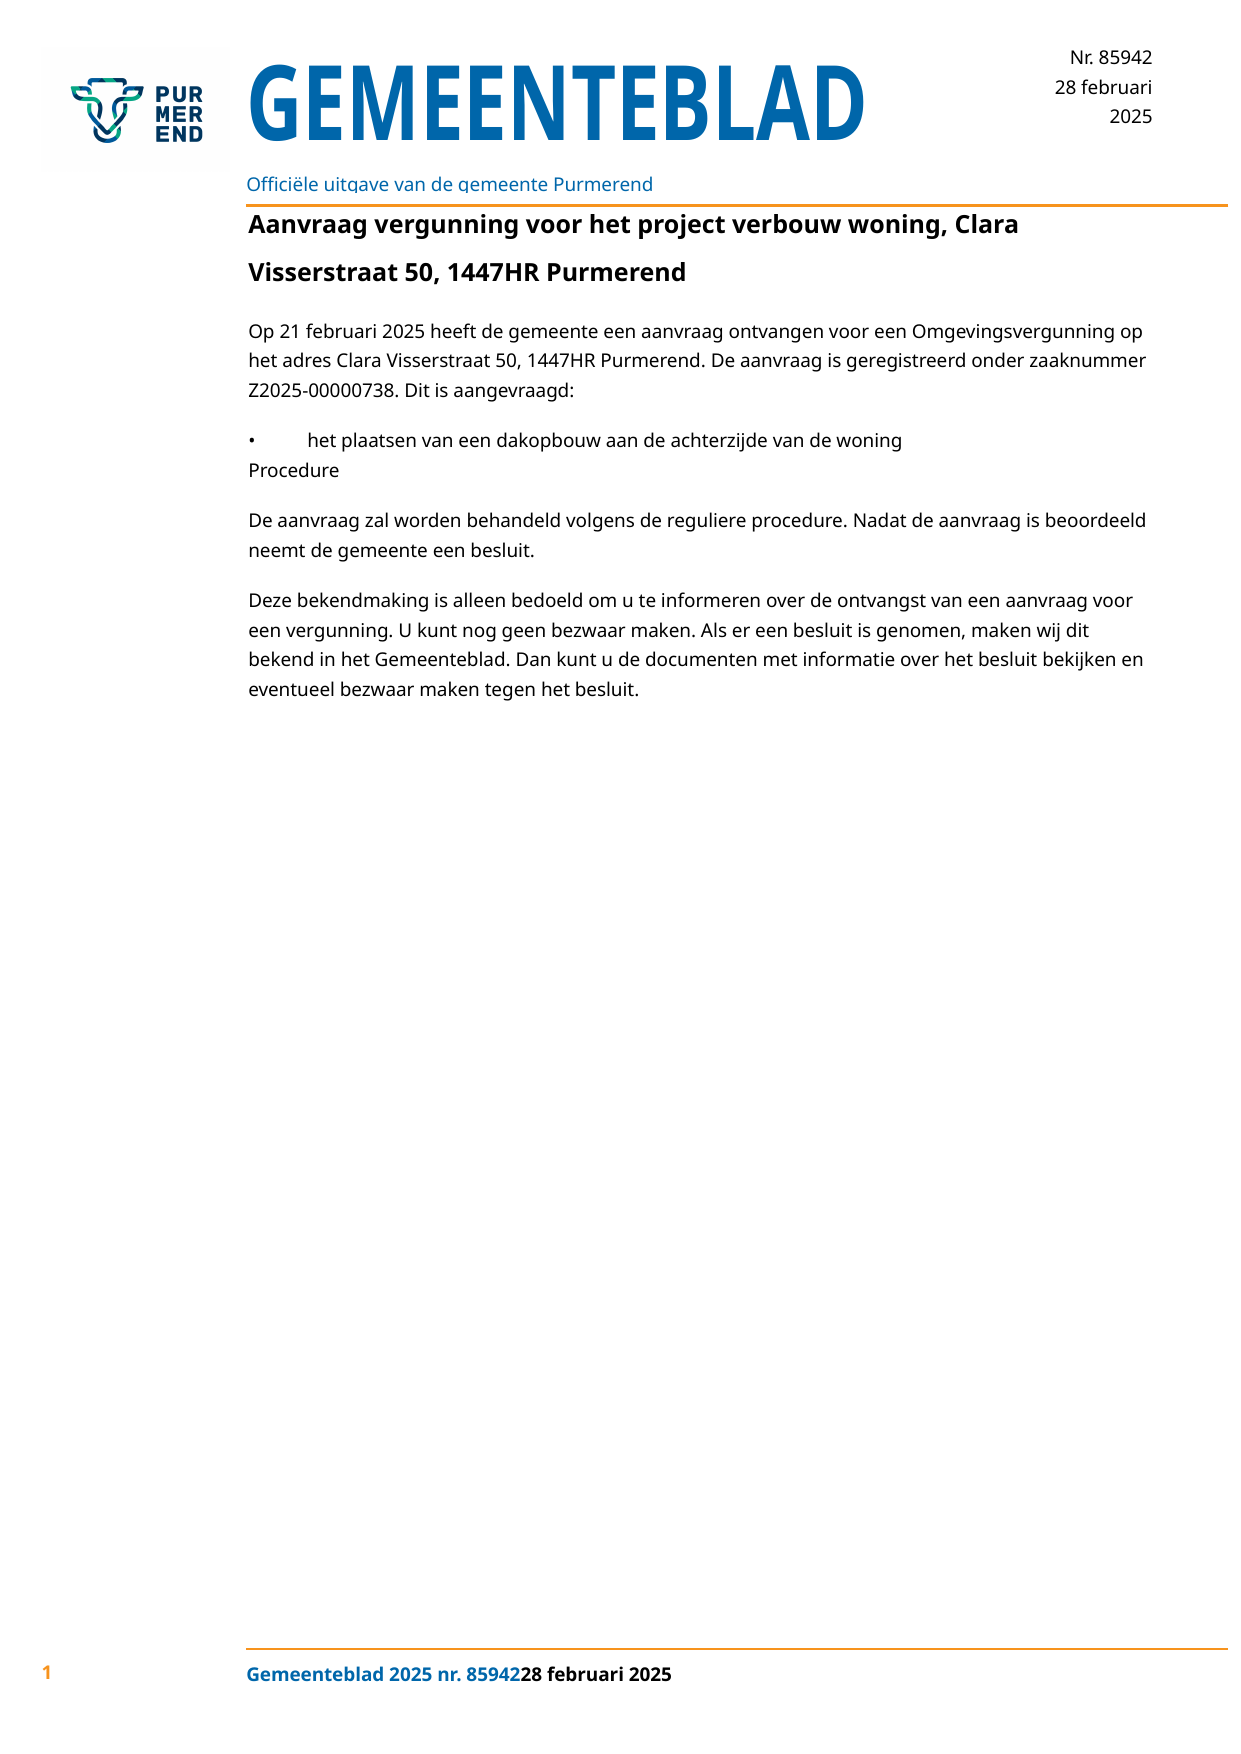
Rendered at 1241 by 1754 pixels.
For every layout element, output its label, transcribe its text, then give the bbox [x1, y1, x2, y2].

text Aanvraag vergunning voor het project verbouw woning, Clara Visserstraat 50, 1447HR Purmerend [248, 207, 1152, 288]
text Deze bekendmaking is alleen bedoeld om u te informeren over de ontvangst van een aanvraag voor een vergunning. U kunt nog geen bezwaar maken. Als er een besluit is genomen, maken wij dit bekend in het Gemeenteblad. Dan kunt u de documenten met informatie over het besluit bekijken en eventueel bezwaar maken tegen het besluit. [248, 587, 1152, 702]
text Procedure [248, 457, 1152, 483]
picture [41, 47, 231, 172]
text De aanvraag zal worden behandeld volgens de reguliere procedure. Nadat de aanvraag is beoordeeld neemt de gemeente een besluit. [248, 507, 1152, 563]
text Op 21 februari 2025 heeft de gemeente een aanvraag ontvangen voor een Omgevingsvergunning op het adres Clara Visserstraat 50, 1447HR Purmerend. De aanvraag is geregistreerd onder zaaknummer Z2025-00000738. Dit is aangevraagd: [248, 318, 1152, 403]
list het plaatsen van een dakopbouw aan de achterzijde van de woning [248, 427, 1152, 453]
